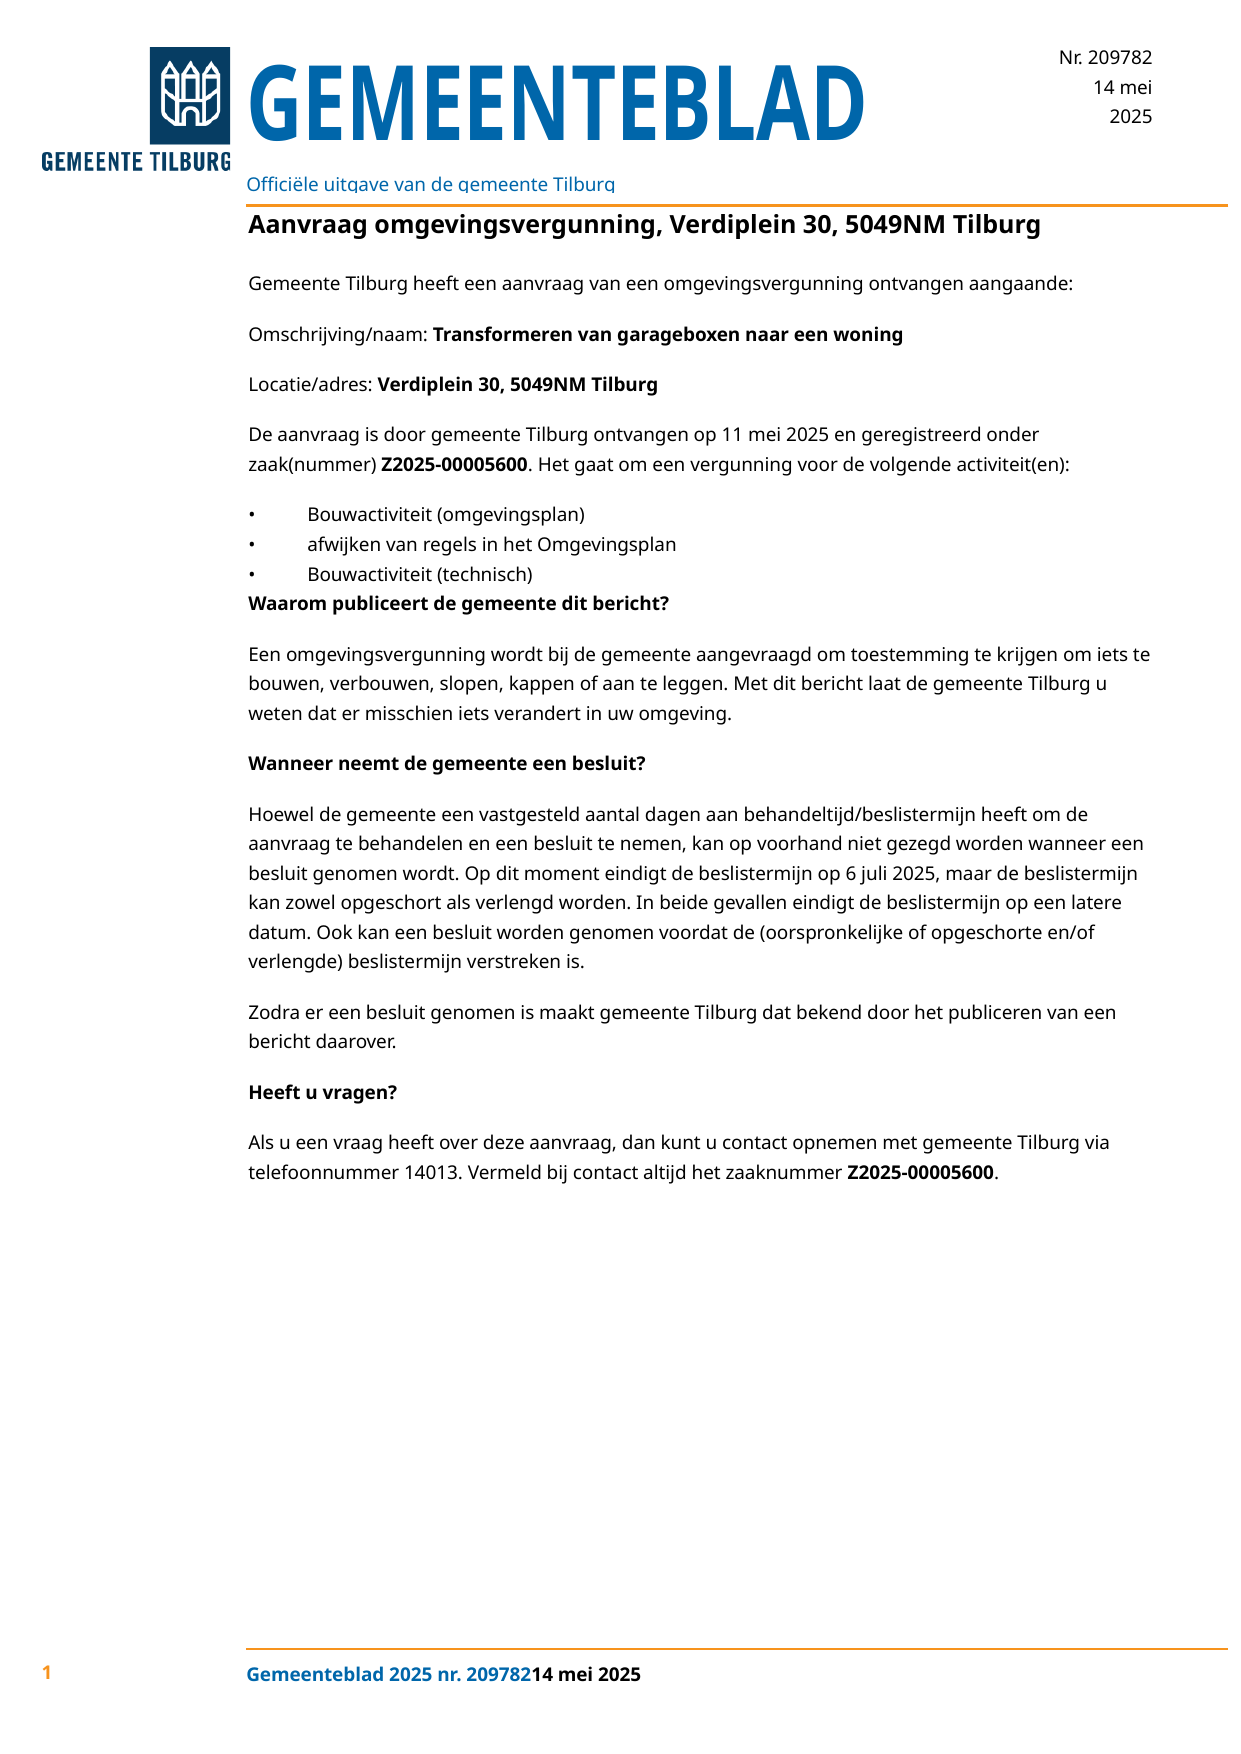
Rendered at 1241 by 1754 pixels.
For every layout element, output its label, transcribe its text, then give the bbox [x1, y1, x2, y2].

list afwijken van regels in het Omgevingsplan [248, 531, 1152, 557]
picture [41, 47, 231, 172]
list Bouwactiviteit (technisch) [248, 561, 1152, 586]
text Waarom publiceert de gemeente dit bericht? [248, 590, 1152, 616]
text Gemeente Tilburg heeft een aanvraag van een omgevingsvergunning ontvangen aangaande: [248, 270, 1152, 296]
text De aanvraag is door gemeente Tilburg ontvangen op 11 mei 2025 en geregistreerd onder zaak(nummer) Z2025-00005600. Het gaat om een vergunning voor de volgende activiteit(en): [248, 422, 1152, 477]
text Omschrijving/naam: Transformeren van garageboxen naar een woning [248, 321, 1152, 346]
text Wanneer neemt de gemeente een besluit? [248, 750, 1152, 776]
text Locatie/adres: Verdiplein 30, 5049NM Tilburg [248, 371, 1152, 397]
text Een omgevingsvergunning wordt bij de gemeente aangevraagd om toestemming te krijgen om iets te bouwen, verbouwen, slopen, kappen of aan te leggen. Met dit bericht laat de gemeente Tilburg u weten dat er misschien iets verandert in uw omgeving. [248, 641, 1152, 726]
text Zodra er een besluit genomen is maakt gemeente Tilburg dat bekend door het publiceren van een bericht daarover. [248, 999, 1152, 1054]
text Heeft u vragen? [248, 1079, 1152, 1105]
text Hoewel de gemeente een vastgesteld aantal dagen aan behandeltijd/beslistermijn heeft om de aanvraag te behandelen en een besluit te nemen, kan op voorhand niet gezegd worden wanneer een besluit genomen wordt. Op dit moment eindigt de beslistermijn op 6 juli 2025, maar de beslistermijn kan zowel opgeschort als verlengd worden. In beide gevallen eindigt de beslistermijn op een latere datum. Ook kan een besluit worden genomen voordat de (oorspronkelijke of opgeschorte en/of verlengde) beslistermijn verstreken is. [248, 801, 1152, 974]
text Aanvraag omgevingsvergunning, Verdiplein 30, 5049NM Tilburg [248, 207, 1152, 241]
list Bouwactiviteit (omgevingsplan) [248, 502, 1152, 527]
text Als u een vraag heeft over deze aanvraag, dan kunt u contact opnemen met gemeente Tilburg via telefoonnummer 14013. Vermeld bij contact altijd het zaaknummer Z2025-00005600. [248, 1129, 1152, 1185]
